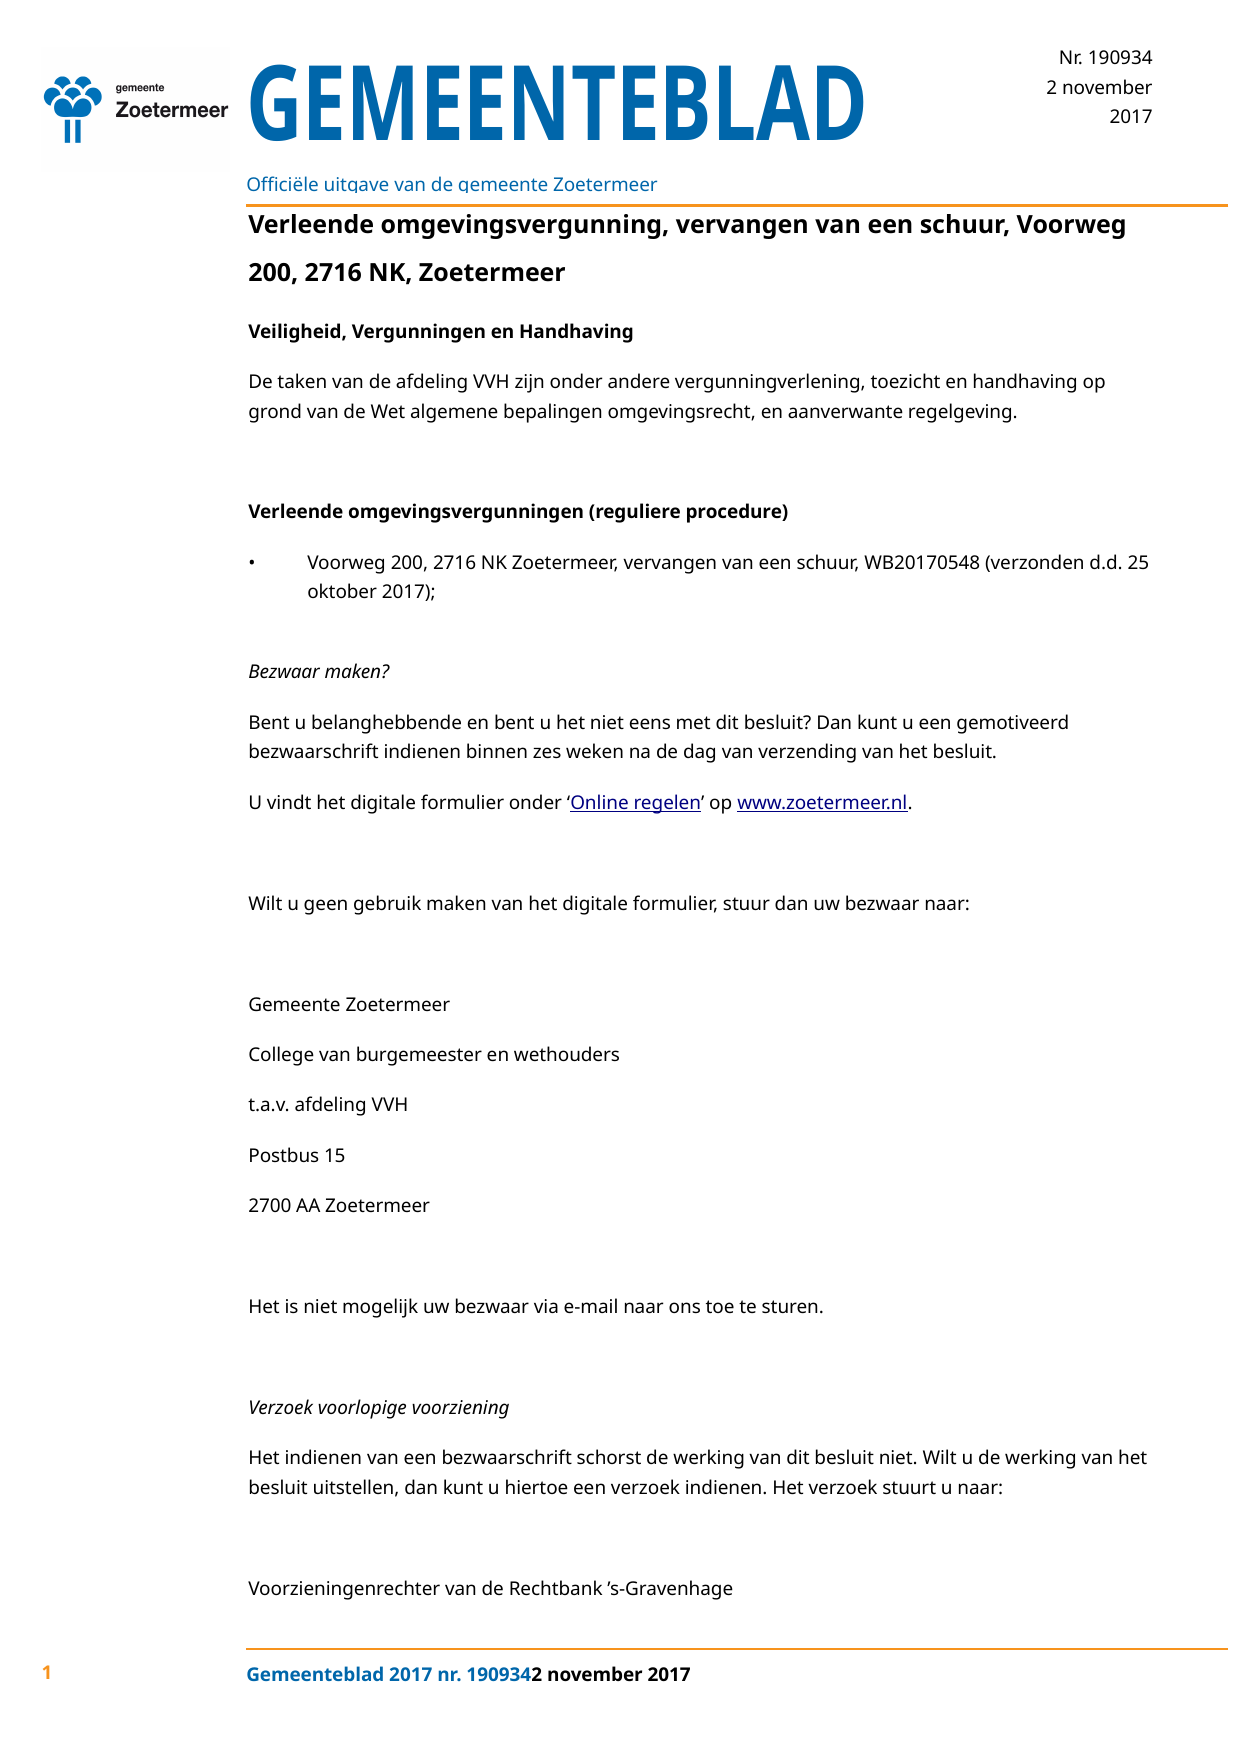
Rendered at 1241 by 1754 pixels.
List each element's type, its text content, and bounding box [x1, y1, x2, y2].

text Het is niet mogelijk uw bezwaar via e-mail naar ons toe te sturen. [248, 1293, 1152, 1319]
text Gemeente Zoetermeer [248, 991, 1152, 1017]
text De taken van de afdeling VVH zijn onder andere vergunningverlening, toezicht en handhaving op grond van de Wet algemene bepalingen omgevingsrecht, en aanverwante regelgeving. [248, 368, 1152, 424]
picture [41, 47, 231, 172]
text Verleende omgevingsvergunning, vervangen van een schuur, Voorweg 200, 2716 NK, Zoetermeer [248, 207, 1152, 288]
text Postbus 15 [248, 1142, 1152, 1168]
text 2700 AA Zoetermeer [248, 1192, 1152, 1218]
list Voorweg 200, 2716 NK Zoetermeer, vervangen van een schuur, WB20170548 (verzonden d.d. 25 oktober 2017); [248, 549, 1152, 604]
text Het indienen van een bezwaarschrift schorst de werking van dit besluit niet. Wilt u de werking van het besluit uitstellen, dan kunt u hiertoe een verzoek indienen. Het verzoek stuurt u naar: [248, 1444, 1152, 1500]
text Verzoek voorlopige voorziening [248, 1394, 1152, 1420]
text College van burgemeester en wethouders [248, 1041, 1152, 1067]
text t.a.v. afdeling VVH [248, 1092, 1152, 1117]
text Wilt u geen gebruik maken van het digitale formulier, stuur dan uw bezwaar naar: [248, 890, 1152, 916]
text U vindt het digitale formulier onder ‘Online regelen’ op www.zoetermeer.nl. [248, 789, 1152, 815]
text Bent u belanghebbende en bent u het niet eens met dit besluit? Dan kunt u een gemotiveerd bezwaarschrift indienen binnen zes weken na de dag van verzending van het besluit. [248, 709, 1152, 764]
text Bezwaar maken? [248, 659, 1152, 684]
text Verleende omgevingsvergunningen (reguliere procedure) [248, 499, 1152, 524]
text Voorzieningenrechter van de Rechtbank ’s-Gravenhage [248, 1575, 1152, 1601]
text Veiligheid, Vergunningen en Handhaving [248, 318, 1152, 344]
